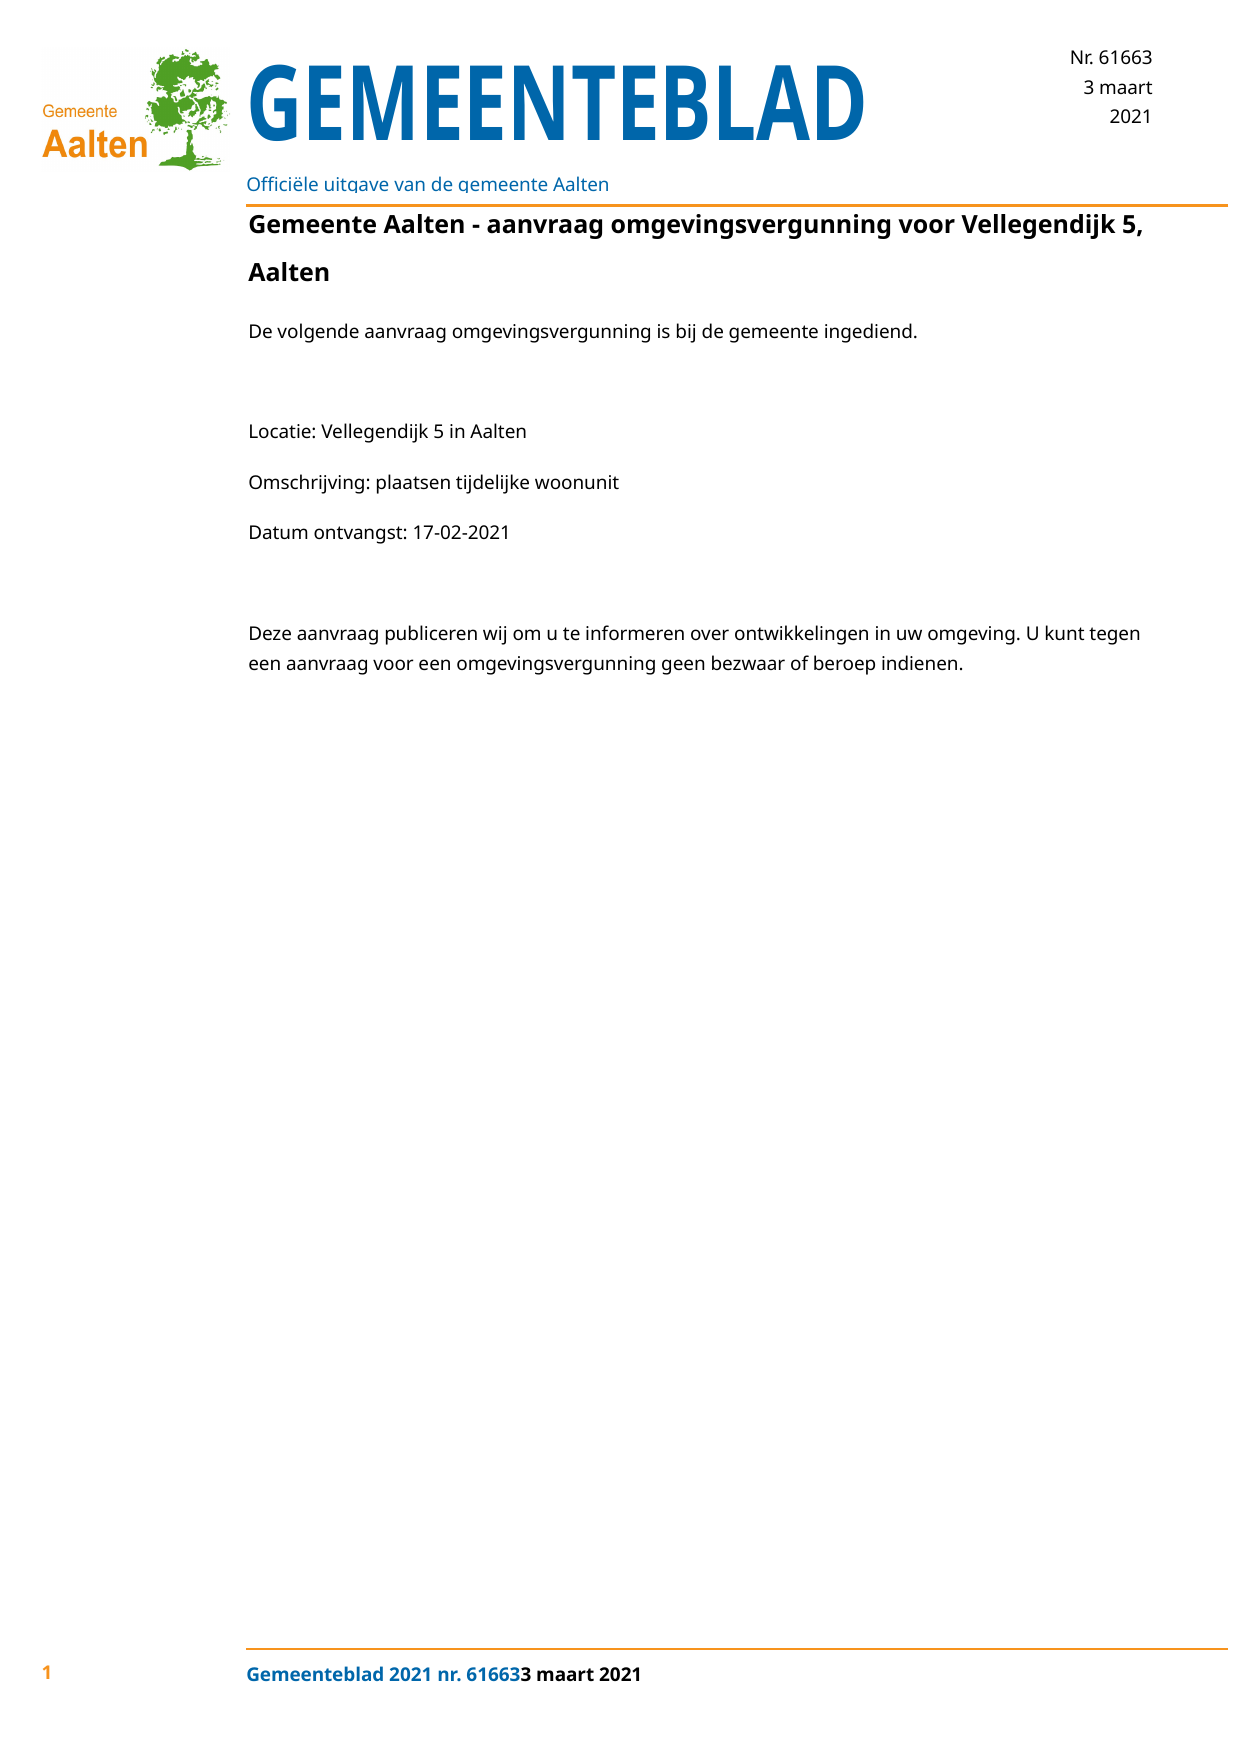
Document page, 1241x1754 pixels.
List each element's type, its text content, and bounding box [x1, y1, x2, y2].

text Deze aanvraag publiceren wij om u te informeren over ontwikkelingen in uw omgeving. U kunt tegen een aanvraag voor een omgevingsvergunning geen bezwaar of beroep indienen. [248, 620, 1152, 676]
text Omschrijving: plaatsen tijdelijke woonunit [248, 469, 1152, 495]
text De volgende aanvraag omgevingsvergunning is bij de gemeente ingediend. [248, 318, 1152, 344]
text Locatie: Vellegendijk 5 in Aalten [248, 419, 1152, 444]
text Gemeente Aalten - aanvraag omgevingsvergunning voor Vellegendijk 5, Aalten [248, 207, 1152, 288]
text Datum ontvangst: 17-02-2021 [248, 519, 1152, 545]
picture [41, 47, 231, 172]
